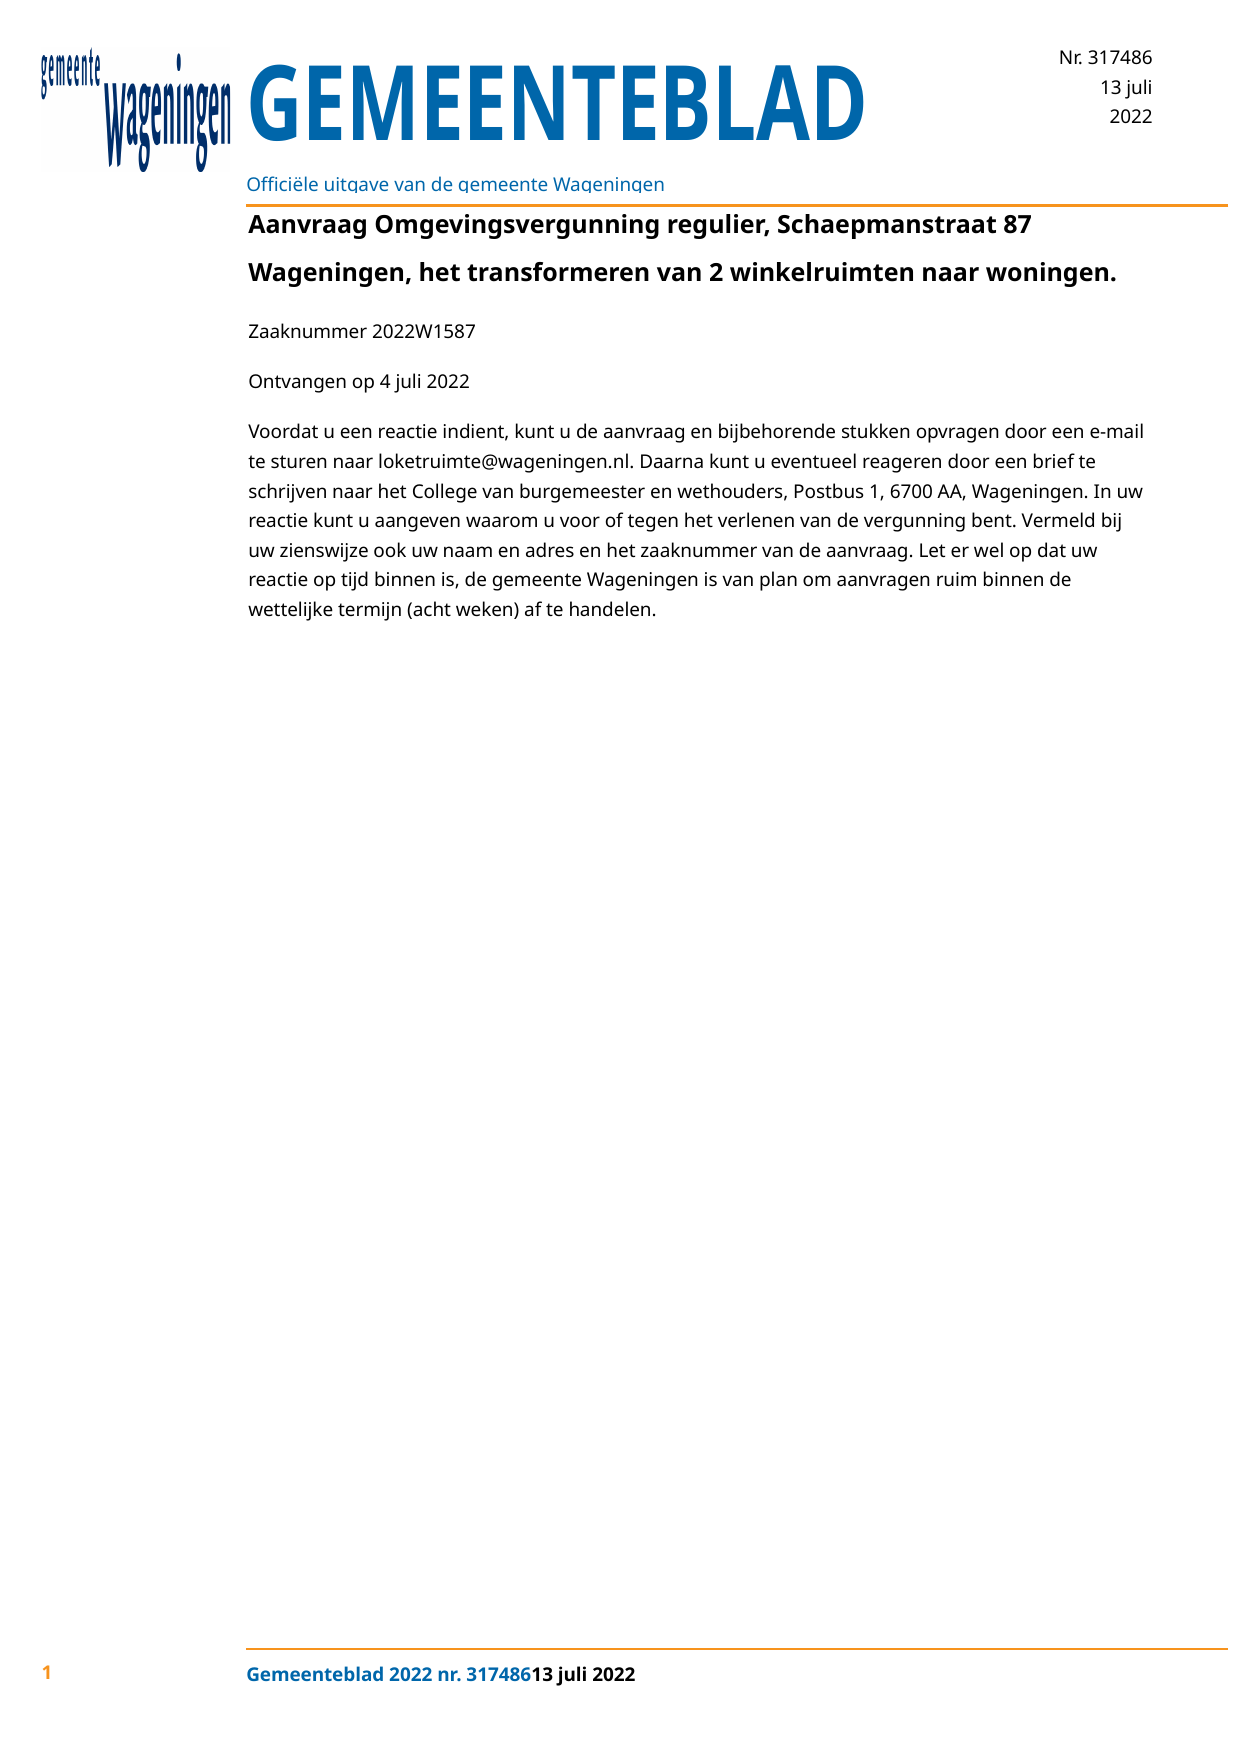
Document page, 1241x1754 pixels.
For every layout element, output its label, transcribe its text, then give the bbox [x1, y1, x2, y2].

text Ontvangen op 4 juli 2022 [248, 368, 1152, 394]
text Voordat u een reactie indient, kunt u de aanvraag en bijbehorende stukken opvragen door een e-mail te sturen naar loketruimte@wageningen.nl. Daarna kunt u eventueel reageren door een brief te schrijven naar het College van burgemeester en wethouders, Postbus 1, 6700 AA, Wageningen. In uw reactie kunt u aangeven waarom u voor of tegen het verlenen van de vergunning bent. Vermeld bij uw zienswijze ook uw naam en adres en het zaaknummer van de aanvraag. Let er wel op dat uw reactie op tijd binnen is, de gemeente Wageningen is van plan om aanvragen ruim binnen de wettelijke termijn (acht weken) af te handelen. [248, 419, 1152, 622]
picture [41, 47, 231, 172]
text Zaaknummer 2022W1587 [248, 318, 1152, 344]
text Aanvraag Omgevingsvergunning regulier, Schaepmanstraat 87 Wageningen, het transformeren van 2 winkelruimten naar woningen. [248, 207, 1152, 288]
